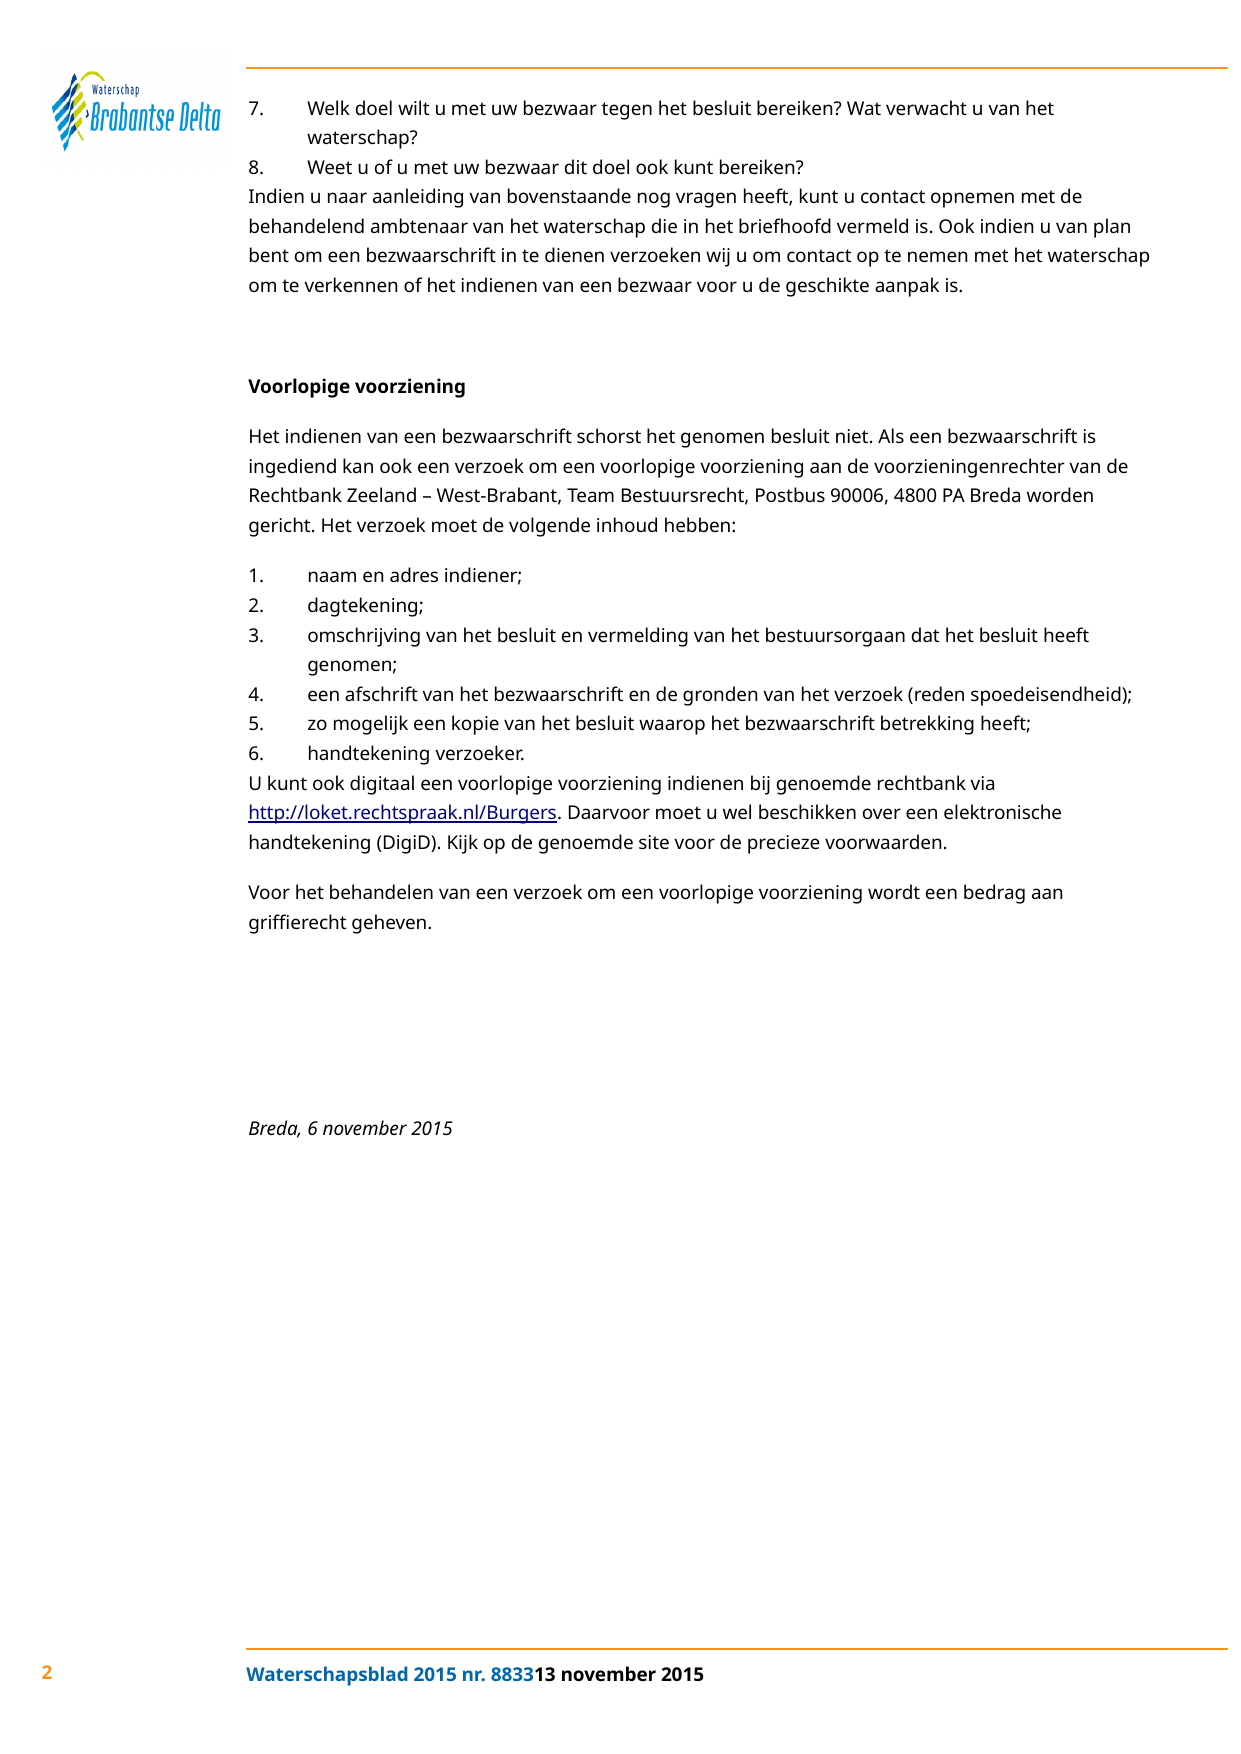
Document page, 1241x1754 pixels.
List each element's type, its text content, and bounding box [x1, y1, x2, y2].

text Voorlopige voorziening [248, 373, 1152, 399]
text Indien u naar aanleiding van bovenstaande nog vragen heeft, kunt u contact opnemen met de behandelend ambtenaar van het waterschap die in het briefhoofd vermeld is. Ook indien u van plan bent om een bezwaarschrift in te dienen verzoeken wij u om contact op te nemen met het waterschap om te verkennen of het indienen van een bezwaar voor u de geschikte aanpak is. [248, 183, 1152, 298]
text Breda, 6 november 2015 [248, 1116, 1152, 1141]
picture [41, 47, 231, 172]
list naam en adres indiener; [248, 563, 1152, 588]
list zo mogelijk een kopie van het besluit waarop het bezwaarschrift betrekking heeft; [248, 711, 1152, 736]
text U kunt ook digitaal een voorlopige voorziening indienen bij genoemde rechtbank via http://loket.rechtspraak.nl/Burgers. Daarvoor moet u wel beschikken over een elektronische handtekening (DigiD). Kijk op de genoemde site voor de precieze voorwaarden. [248, 770, 1152, 855]
list dagtekening; [248, 592, 1152, 618]
text Het indienen van een bezwaarschrift schorst het genomen besluit niet. Als een bezwaarschrift is ingediend kan ook een verzoek om een voorlopige voorziening aan de voorzieningenrechter van de Rechtbank Zeeland – West-Brabant, Team Bestuursrecht, Postbus 90006, 4800 PA Breda worden gericht. Het verzoek moet de volgende inhoud hebben: [248, 423, 1152, 538]
list Weet u of u met uw bezwaar dit doel ook kunt bereiken? [248, 154, 1152, 180]
list een afschrift van het bezwaarschrift en de gronden van het verzoek (reden spoedeisendheid); [248, 681, 1152, 707]
list handtekening verzoeker. [248, 740, 1152, 766]
list omschrijving van het besluit en vermelding van het bestuursorgaan dat het besluit heeft genomen; [248, 622, 1152, 677]
text Voor het behandelen van een verzoek om een voorlopige voorziening wordt een bedrag aan griffierecht geheven. [248, 879, 1152, 935]
list Welk doel wilt u met uw bezwaar tegen het besluit bereiken? Wat verwacht u van het waterschap? [248, 95, 1152, 150]
